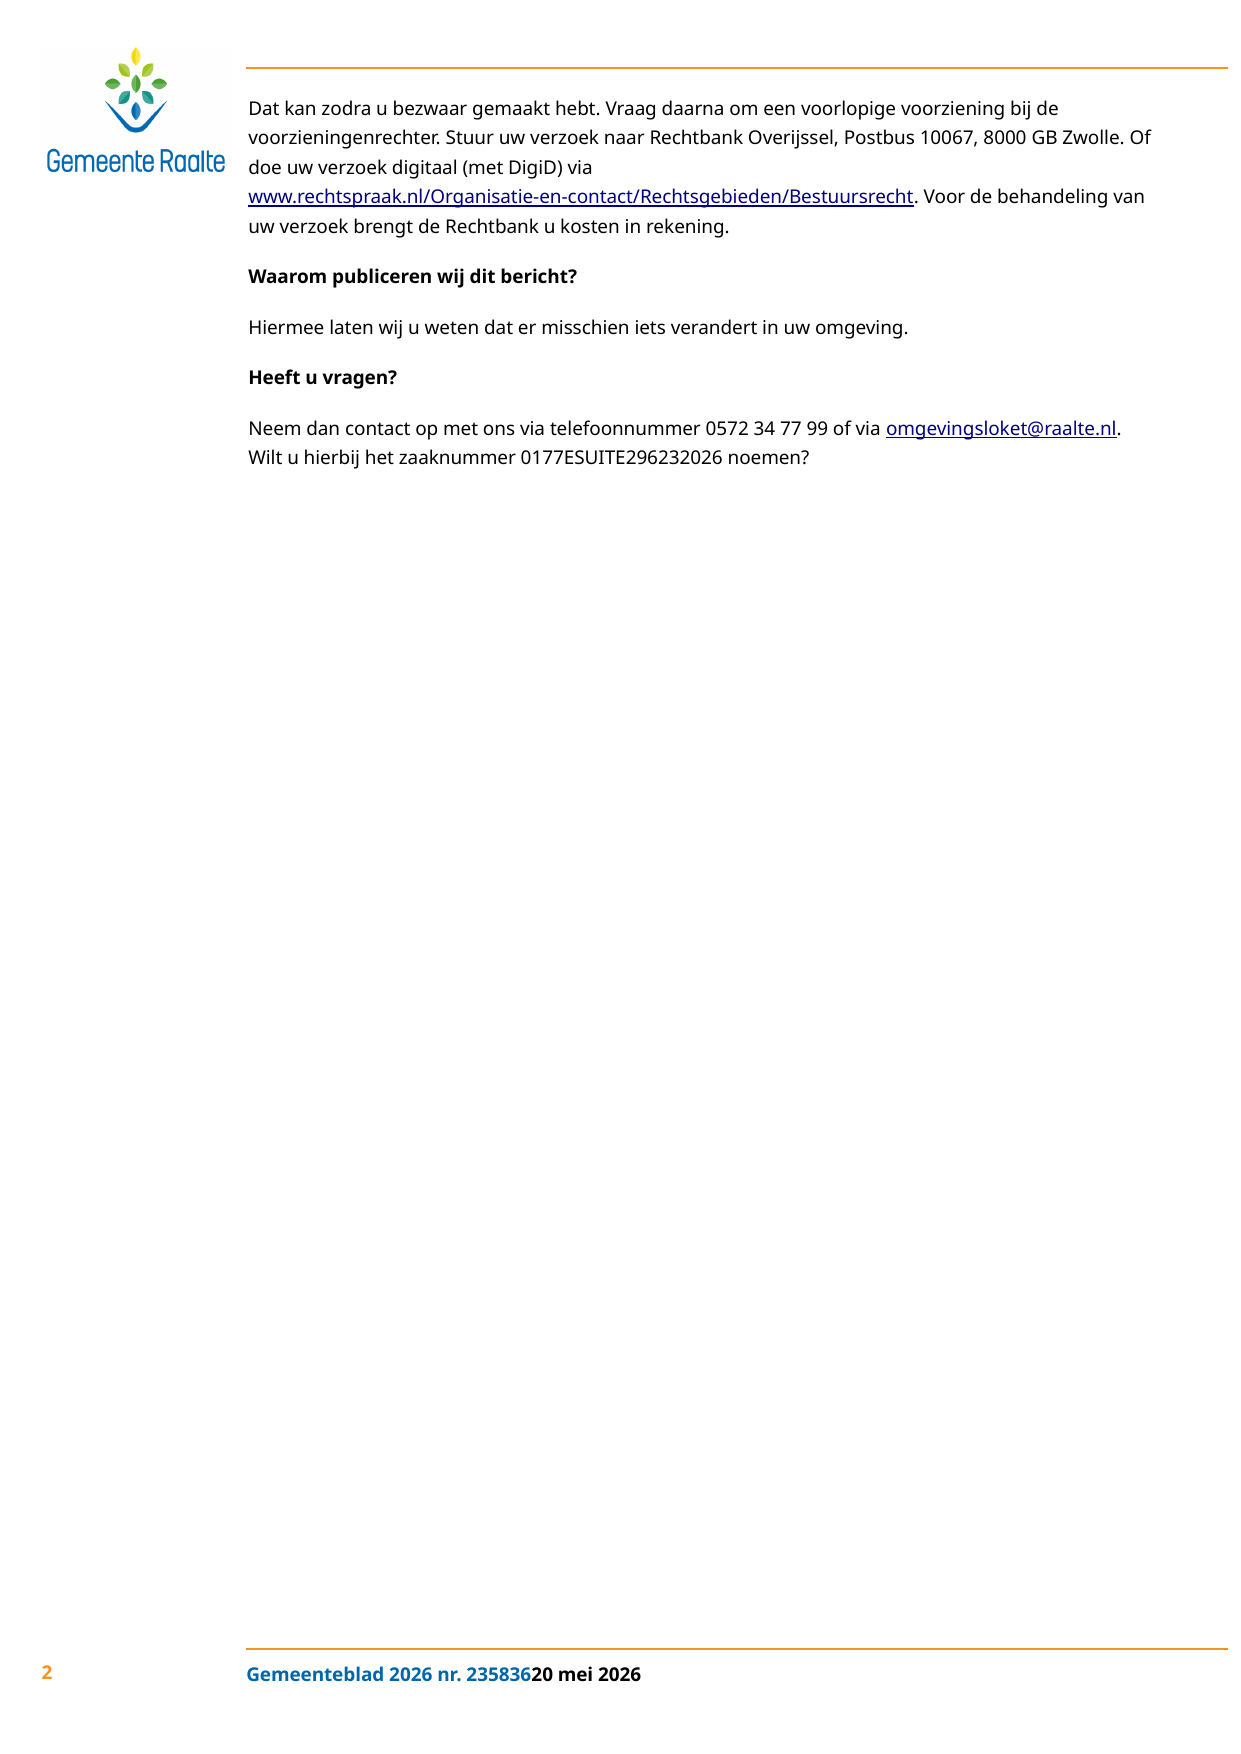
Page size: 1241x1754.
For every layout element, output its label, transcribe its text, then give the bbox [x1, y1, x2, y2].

text Waarom publiceren wij dit bericht? [248, 263, 1152, 289]
text Dat kan zodra u bezwaar gemaakt hebt. Vraag daarna om een voorlopige voorziening bij de voorzieningenrechter. Stuur uw verzoek naar Rechtbank Overijssel, Postbus 10067, 8000 GB Zwolle. Of doe uw verzoek digitaal (met DigiD) via www.rechtspraak.nl/Organisatie-en-contact/Rechtsgebieden/Bestuursrecht. Voor de behandeling van uw verzoek brengt de Rechtbank u kosten in rekening. [248, 95, 1152, 239]
text Heeft u vragen? [248, 364, 1152, 390]
text Hiermee laten wij u weten dat er misschien iets verandert in uw omgeving. [248, 314, 1152, 340]
picture [41, 47, 231, 172]
text Neem dan contact op met ons via telefoonnummer 0572 34 77 99 of via omgevingsloket@raalte.nl. Wilt u hierbij het zaaknummer 0177ESUITE296232026 noemen? [248, 415, 1152, 470]
